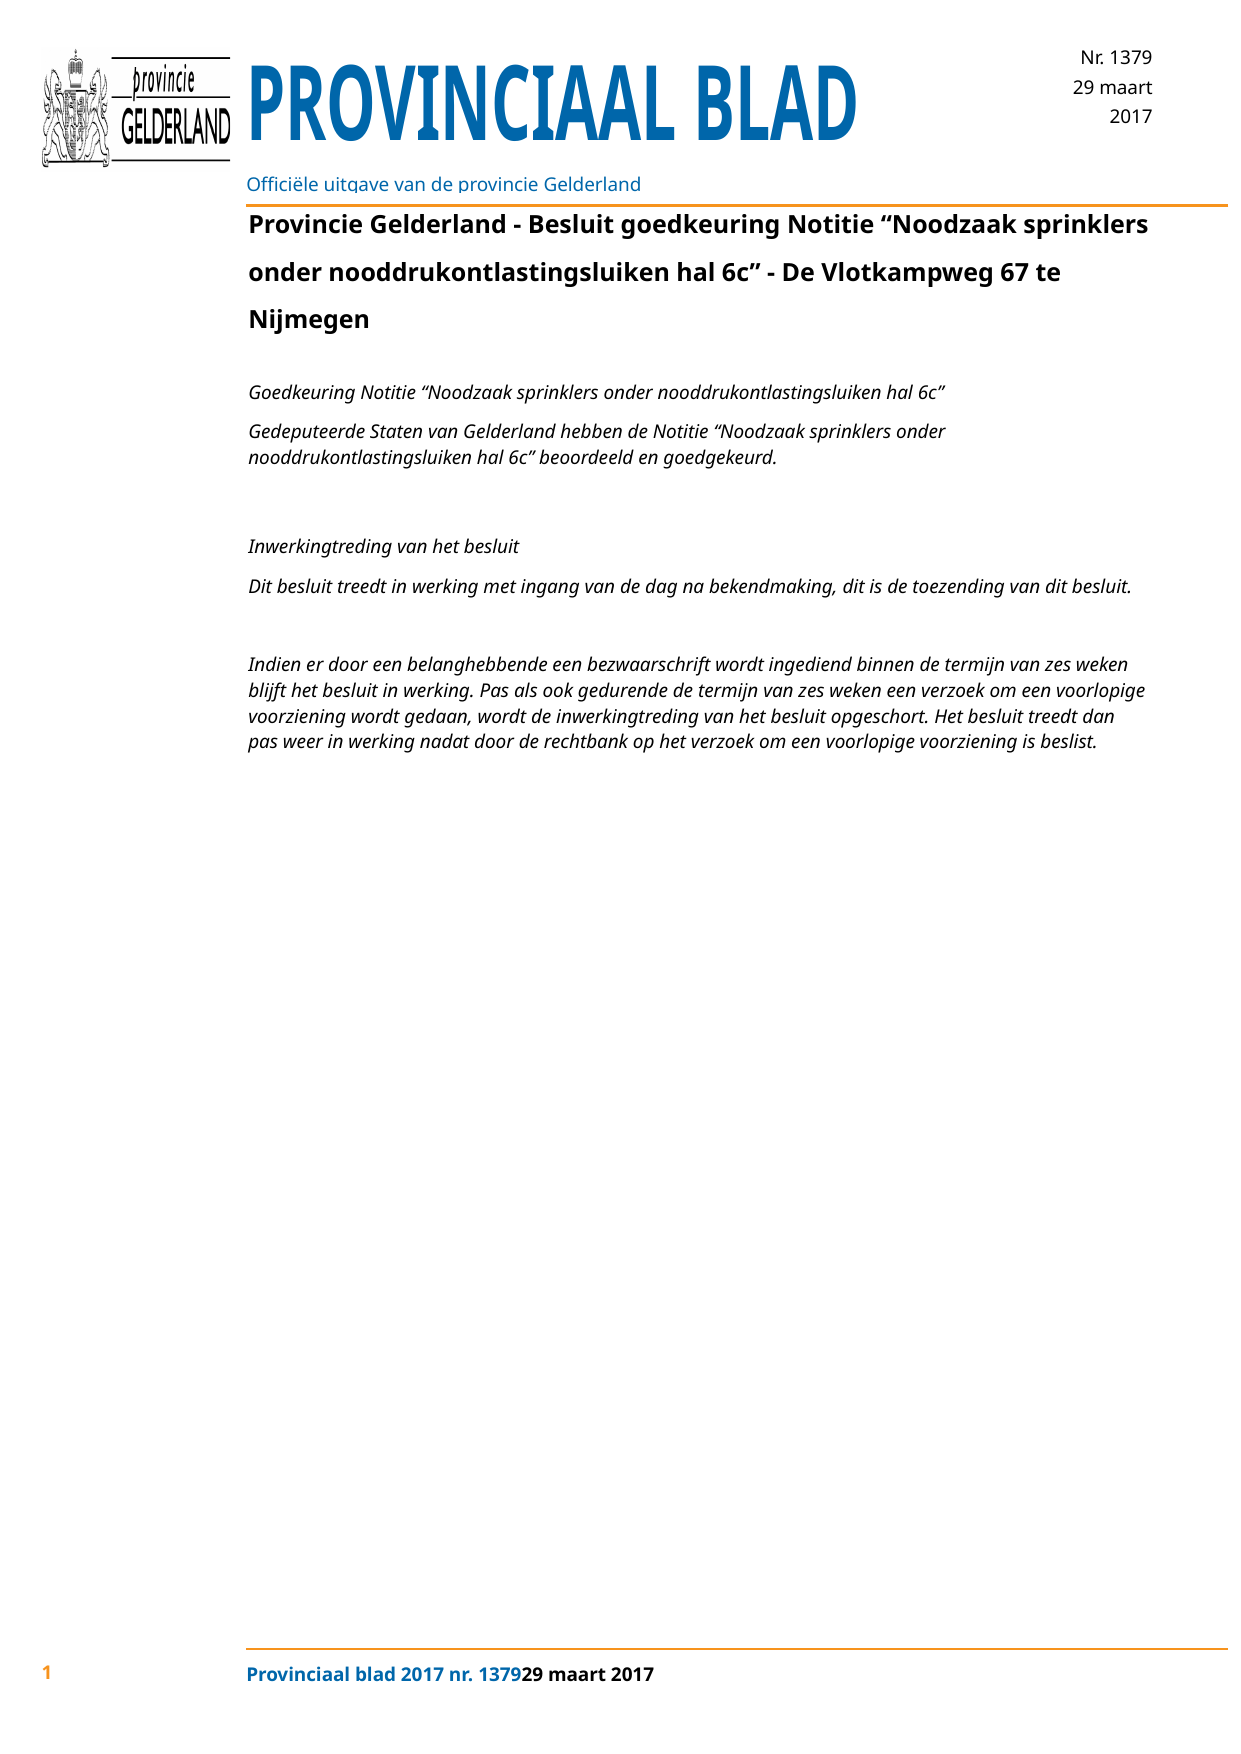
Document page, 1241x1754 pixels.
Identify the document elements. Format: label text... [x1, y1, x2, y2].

text Goedkeuring Notitie “Noodzaak sprinklers onder nooddrukontlastingsluiken hal 6c” [248, 379, 1152, 405]
text Provincie Gelderland - Besluit goedkeuring Notitie “Noodzaak sprinklers onder nooddrukontlastingsluiken hal 6c” - De Vlotkampweg 67 te Nijmegen [248, 207, 1152, 336]
text Gedeputeerde Staten van Gelderland hebben de Notitie “Noodzaak sprinklers onder nooddrukontlastingsluiken hal 6c” beoordeeld en goedgekeurd. [248, 418, 1152, 470]
text Indien er door een belanghebbende een bezwaarschrift wordt ingediend binnen de termijn van zes weken blijft het besluit in werking. Pas als ook gedurende de termijn van zes weken een verzoek om een voorlopige voorziening wordt gedaan, wordt de inwerkingtreding van het besluit opgeschort. Het besluit treedt dan pas weer in werking nadat door de rechtbank op het verzoek om een voorlopige voorziening is beslist. [248, 652, 1152, 754]
picture [41, 47, 231, 172]
text Dit besluit treedt in werking met ingang van de dag na bekendmaking, dit is de toezending van dit besluit. [248, 573, 1152, 599]
text Inwerkingtreding van het besluit [248, 534, 1152, 559]
